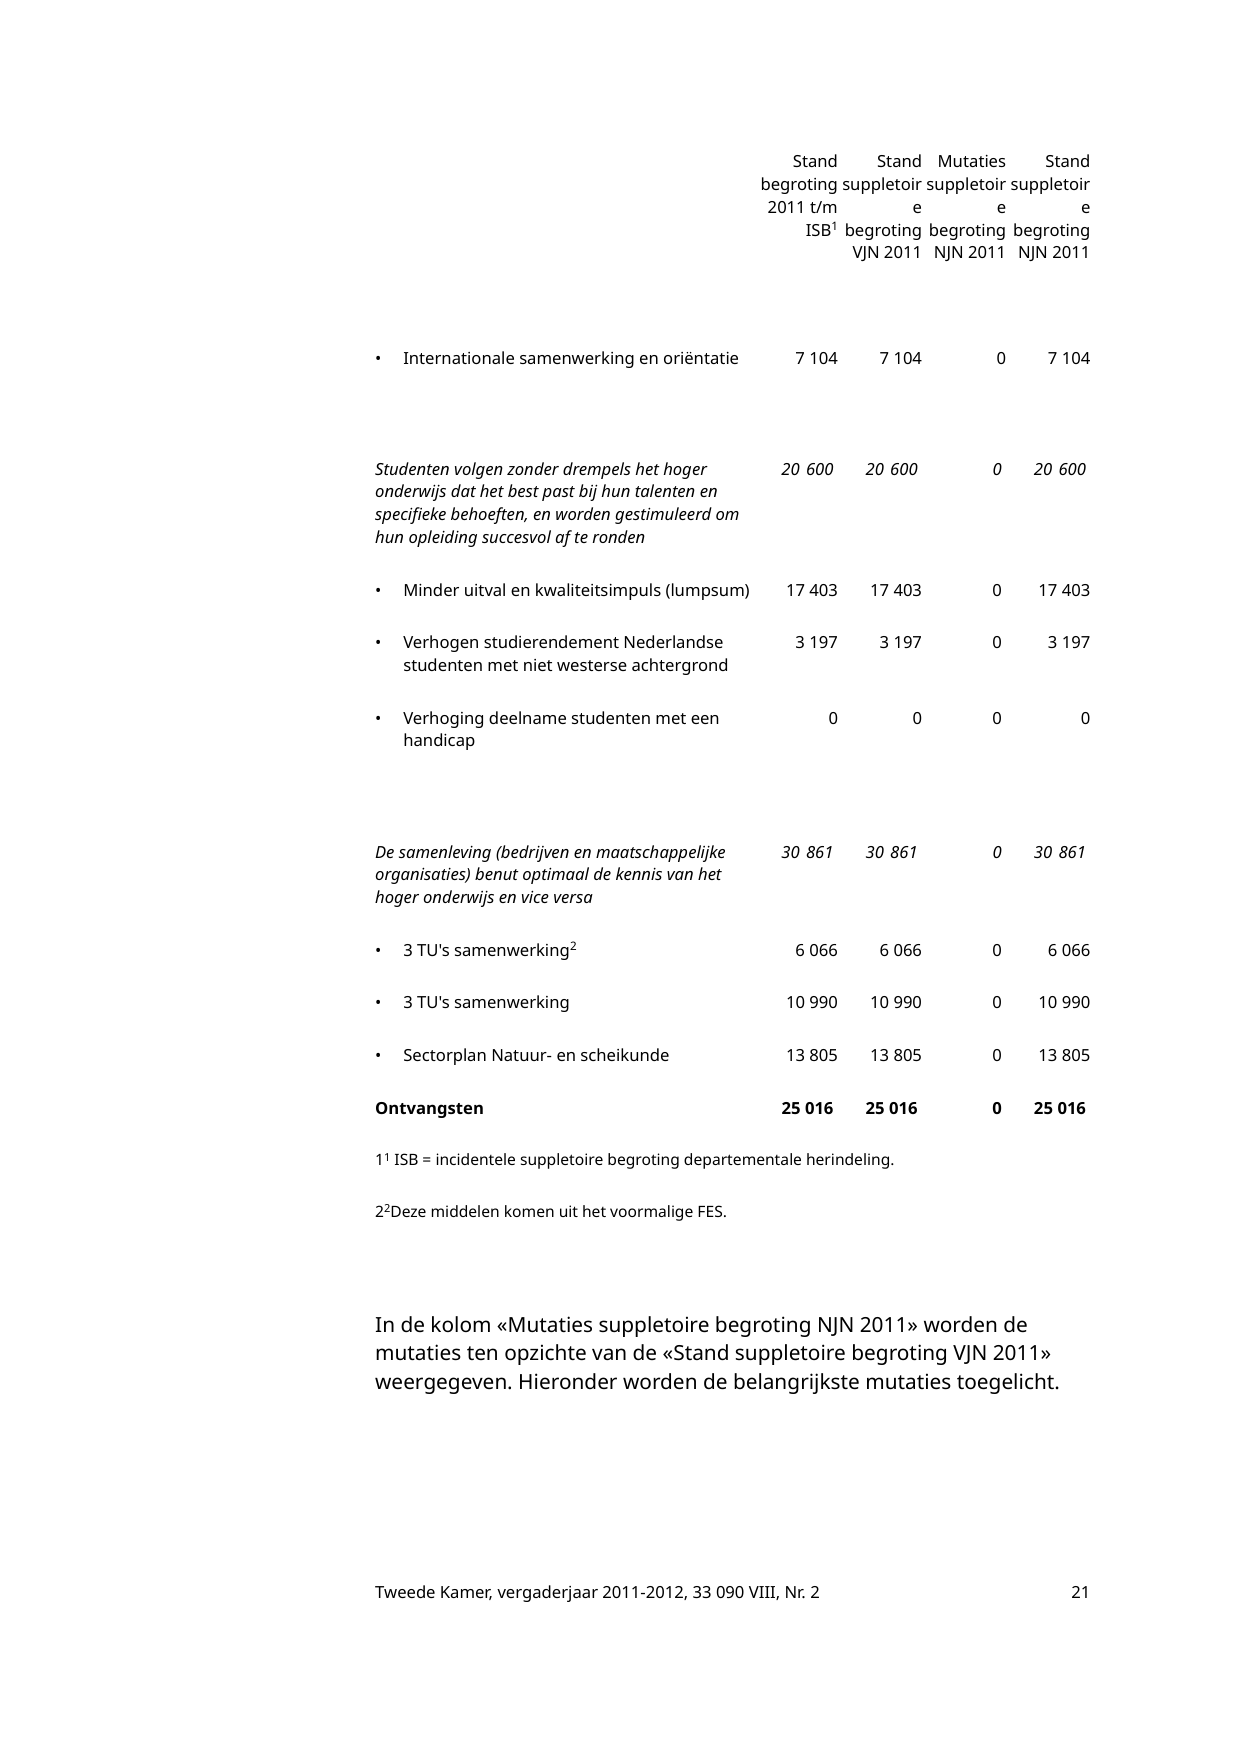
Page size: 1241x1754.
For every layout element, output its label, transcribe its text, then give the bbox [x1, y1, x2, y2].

table_cell [754, 399, 838, 457]
table_cell [403, 399, 753, 457]
table_cell 3 197 [754, 631, 838, 706]
table_cell 25 016 [838, 1096, 922, 1149]
table_cell 0 [922, 631, 1006, 706]
table_cell 11 ISB = incidentele suppletoire begroting departementale herindeling. 22Deze middelen komen uit het voormalige FES. [375, 1149, 1090, 1252]
table_cell 13 805 [1006, 1044, 1090, 1096]
table_cell 17 403 [1006, 578, 1090, 631]
table_cell [922, 294, 1006, 346]
table_cell Minder uitval en kwaliteitsimpuls (lumpsum) [403, 578, 753, 631]
table_cell 0 [922, 1044, 1006, 1096]
table_cell • [375, 346, 403, 399]
table_cell [754, 782, 838, 840]
table_cell [1006, 782, 1090, 840]
table_cell 0 [922, 458, 1006, 578]
table_cell 10 990 [1006, 991, 1090, 1044]
table_cell [375, 294, 403, 346]
table_cell 0 [1006, 706, 1090, 782]
table_cell 6 066 [1006, 938, 1090, 991]
table_cell Ontvangsten [375, 1096, 753, 1149]
table_cell 25 016 [754, 1096, 838, 1149]
table_cell 6 066 [838, 938, 922, 991]
table_cell • [375, 991, 403, 1044]
table_cell [838, 294, 922, 346]
table_cell 0 [922, 938, 1006, 991]
table_cell 10 990 [754, 991, 838, 1044]
table_cell [1006, 399, 1090, 457]
table_cell 30 861 [838, 840, 922, 938]
table_cell 13 805 [838, 1044, 922, 1096]
table_cell • [375, 578, 403, 631]
table_cell Verhogen studierendement Nederlandse studenten met niet westerse achtergrond [403, 631, 753, 706]
table_cell Sectorplan Natuur- en scheikunde [403, 1044, 753, 1096]
table_cell 30 861 [1006, 840, 1090, 938]
table_cell 3 TU's samenwerking [403, 991, 753, 1044]
table_header [403, 150, 753, 293]
table_cell 10 990 [838, 991, 922, 1044]
table_header Stand suppletoire begroting VJN 2011 [838, 150, 922, 293]
table_cell [754, 294, 838, 346]
table_cell [1006, 294, 1090, 346]
table_cell 20 600 [754, 458, 838, 578]
table_cell [375, 399, 403, 457]
table_cell 3 TU's samenwerking2 [403, 938, 753, 991]
table_cell 0 [922, 840, 1006, 938]
table_cell Verhoging deelname studenten met een handicap [403, 706, 753, 782]
table_cell 30 861 [754, 840, 838, 938]
table_cell • [375, 706, 403, 782]
table_cell 0 [838, 706, 922, 782]
table_cell 25 016 [1006, 1096, 1090, 1149]
table_cell 20 600 [838, 458, 922, 578]
table_header [375, 150, 403, 293]
table_cell [403, 782, 753, 840]
table_cell 0 [922, 1096, 1006, 1149]
table_cell 20 600 [1006, 458, 1090, 578]
table_cell De samenleving (bedrijven en maatschappelijke organisaties) benut optimaal de kennis van het hoger onderwijs en vice versa [375, 840, 753, 938]
table_cell 0 [922, 706, 1006, 782]
table_cell 17 403 [838, 578, 922, 631]
table_cell • [375, 1044, 403, 1096]
table_cell [922, 399, 1006, 457]
table_cell [375, 782, 403, 840]
table_cell 7 104 [838, 346, 922, 399]
table_cell 6 066 [754, 938, 838, 991]
table_header Stand suppletoire begroting NJN 2011 [1006, 150, 1090, 293]
table_cell [838, 782, 922, 840]
table_cell 17 403 [754, 578, 838, 631]
table_cell • [375, 938, 403, 991]
table_cell Studenten volgen zonder drempels het hoger onderwijs dat het best past bij hun talenten en specifieke behoeften, en worden gestimuleerd om hun opleiding succesvol af te ronden [375, 458, 753, 578]
table_cell 13 805 [754, 1044, 838, 1096]
text In de kolom «Mutaties suppletoire begroting NJN 2011» worden de mutaties ten opzichte van de «Stand suppletoire begroting VJN 2011» weergegeven. Hieronder worden de belangrijkste mutaties toegelicht. [375, 1310, 1090, 1395]
table_cell [403, 294, 753, 346]
table_cell 0 [754, 706, 838, 782]
table_cell [838, 399, 922, 457]
table_cell 3 197 [1006, 631, 1090, 706]
table_cell Internationale samenwerking en oriëntatie [403, 346, 753, 399]
table_cell 3 197 [838, 631, 922, 706]
table_cell [922, 782, 1006, 840]
table_header Stand begroting 2011 t/m ISB1 [754, 150, 838, 293]
table_cell 0 [922, 346, 1006, 399]
table_cell • [375, 631, 403, 706]
table_cell 0 [922, 991, 1006, 1044]
table_cell 0 [922, 578, 1006, 631]
table_cell 7 104 [1006, 346, 1090, 399]
table_cell 7 104 [754, 346, 838, 399]
table_header Mutaties suppletoire begroting NJN 2011 [922, 150, 1006, 293]
